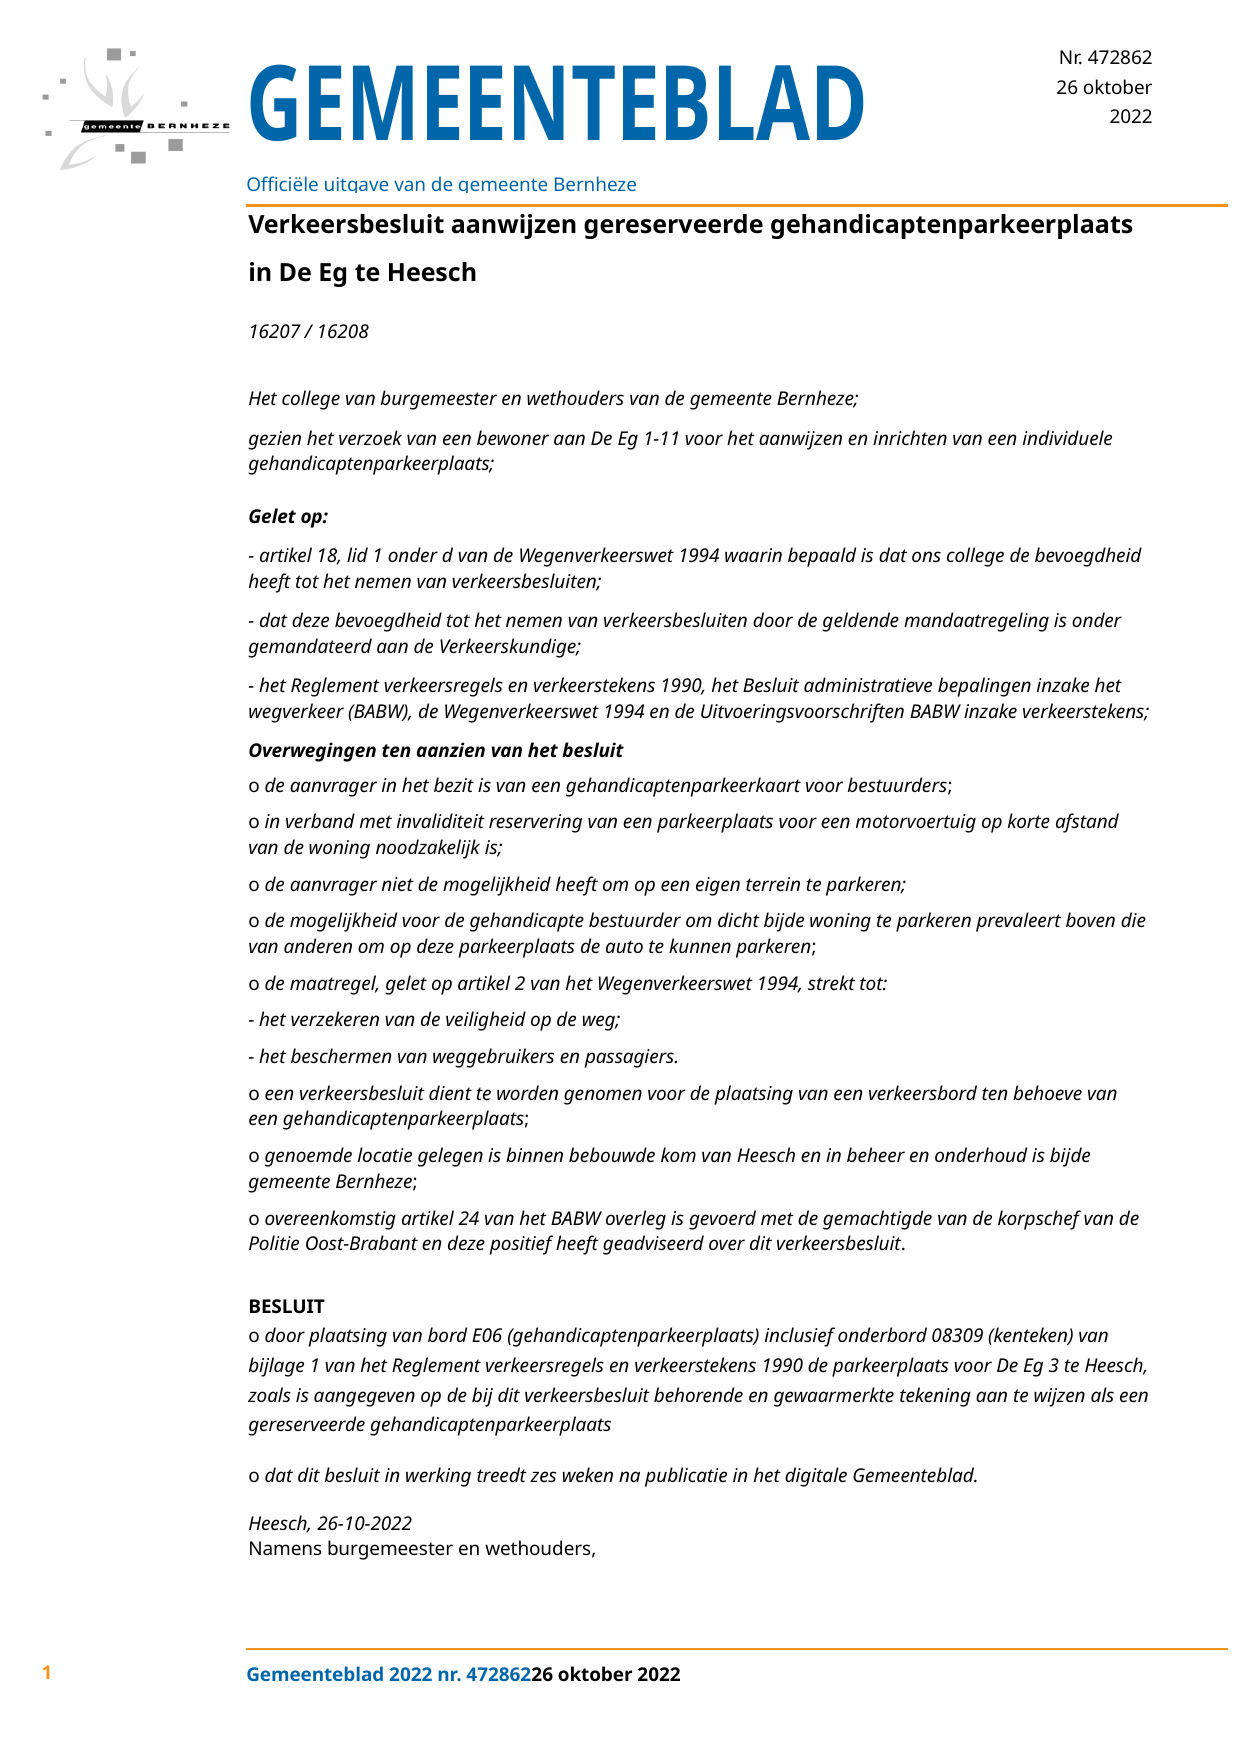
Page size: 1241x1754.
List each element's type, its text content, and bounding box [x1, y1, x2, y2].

text o de aanvrager in het bezit is van een gehandicaptenparkeerkaart voor bestuurders; [248, 772, 1152, 797]
text o de maatregel, gelet op artikel 2 van het Wegenverkeerswet 1994, strekt tot: [248, 970, 1152, 996]
text BESLUIT [248, 1293, 1152, 1319]
picture [41, 47, 231, 172]
text o de aanvrager niet de mogelijkheid heeft om op een eigen terrein te parkeren; [248, 871, 1152, 897]
text - het Reglement verkeersregels en verkeerstekens 1990, het Besluit administratieve bepalingen inzake het wegverkeer (BABW), de Wegenverkeerswet 1994 en de Uitvoeringsvoorschriften BABW inzake verkeerstekens; [248, 673, 1152, 724]
text Het college van burgemeester en wethouders van de gemeente Bernheze; [248, 386, 1152, 411]
text Overwegingen ten aanzien van het besluit [248, 738, 1152, 763]
text 16207 / 16208 [248, 318, 1152, 344]
text o door plaatsing van bord E06 (gehandicaptenparkeerplaats) inclusief onderbord 08309 (kenteken) van bijlage 1 van het Reglement verkeersregels en verkeerstekens 1990 de parkeerplaats voor De Eg 3 te Heesch, zoals is aangegeven op de bij dit verkeersbesluit behorende en gewaarmerkte tekening aan te wijzen als een gereserveerde gehandicaptenparkeerplaats [248, 1323, 1152, 1437]
text o de mogelijkheid voor de gehandicapte bestuurder om dicht bijde woning te parkeren prevaleert boven die van anderen om op deze parkeerplaats de auto te kunnen parkeren; [248, 907, 1152, 959]
text Gelet op: [248, 503, 1152, 529]
text Heesch, 26-10-2022 [248, 1510, 1152, 1535]
text - artikel 18, lid 1 onder d van de Wegenverkeerswet 1994 waarin bepaald is dat ons college de bevoegdheid heeft tot het nemen van verkeersbesluiten; [248, 543, 1152, 594]
text - het beschermen van weggebruikers en passagiers. [248, 1043, 1152, 1069]
text o dat dit besluit in werking treedt zes weken na publicatie in het digitale Gemeenteblad. [248, 1462, 1152, 1488]
text o overeenkomstig artikel 24 van het BABW overleg is gevoerd met de gemachtigde van de korpschef van de Politie Oost-Brabant en deze positief heeft geadviseerd over dit verkeersbesluit. [248, 1205, 1152, 1256]
text Verkeersbesluit aanwijzen gereserveerde gehandicaptenparkeerplaats in De Eg te Heesch [248, 207, 1152, 288]
text o een verkeersbesluit dient te worden genomen voor de plaatsing van een verkeersbord ten behoeve van een gehandicaptenparkeerplaats; [248, 1080, 1152, 1131]
text gezien het verzoek van een bewoner aan De Eg 1-11 voor het aanwijzen en inrichten van een individuele gehandicaptenparkeerplaats; [248, 425, 1152, 476]
text Namens burgemeester en wethouders, [248, 1535, 1152, 1561]
text o genoemde locatie gelegen is binnen bebouwde kom van Heesch en in beheer en onderhoud is bijde gemeente Bernheze; [248, 1142, 1152, 1194]
text - dat deze bevoegdheid tot het nemen van verkeersbesluiten door de geldende mandaatregeling is onder gemandateerd aan de Verkeerskundige; [248, 608, 1152, 659]
text o in verband met invaliditeit reservering van een parkeerplaats voor een motorvoertuig op korte afstand van de woning noodzakelijk is; [248, 808, 1152, 860]
text - het verzekeren van de veiligheid op de weg; [248, 1007, 1152, 1032]
